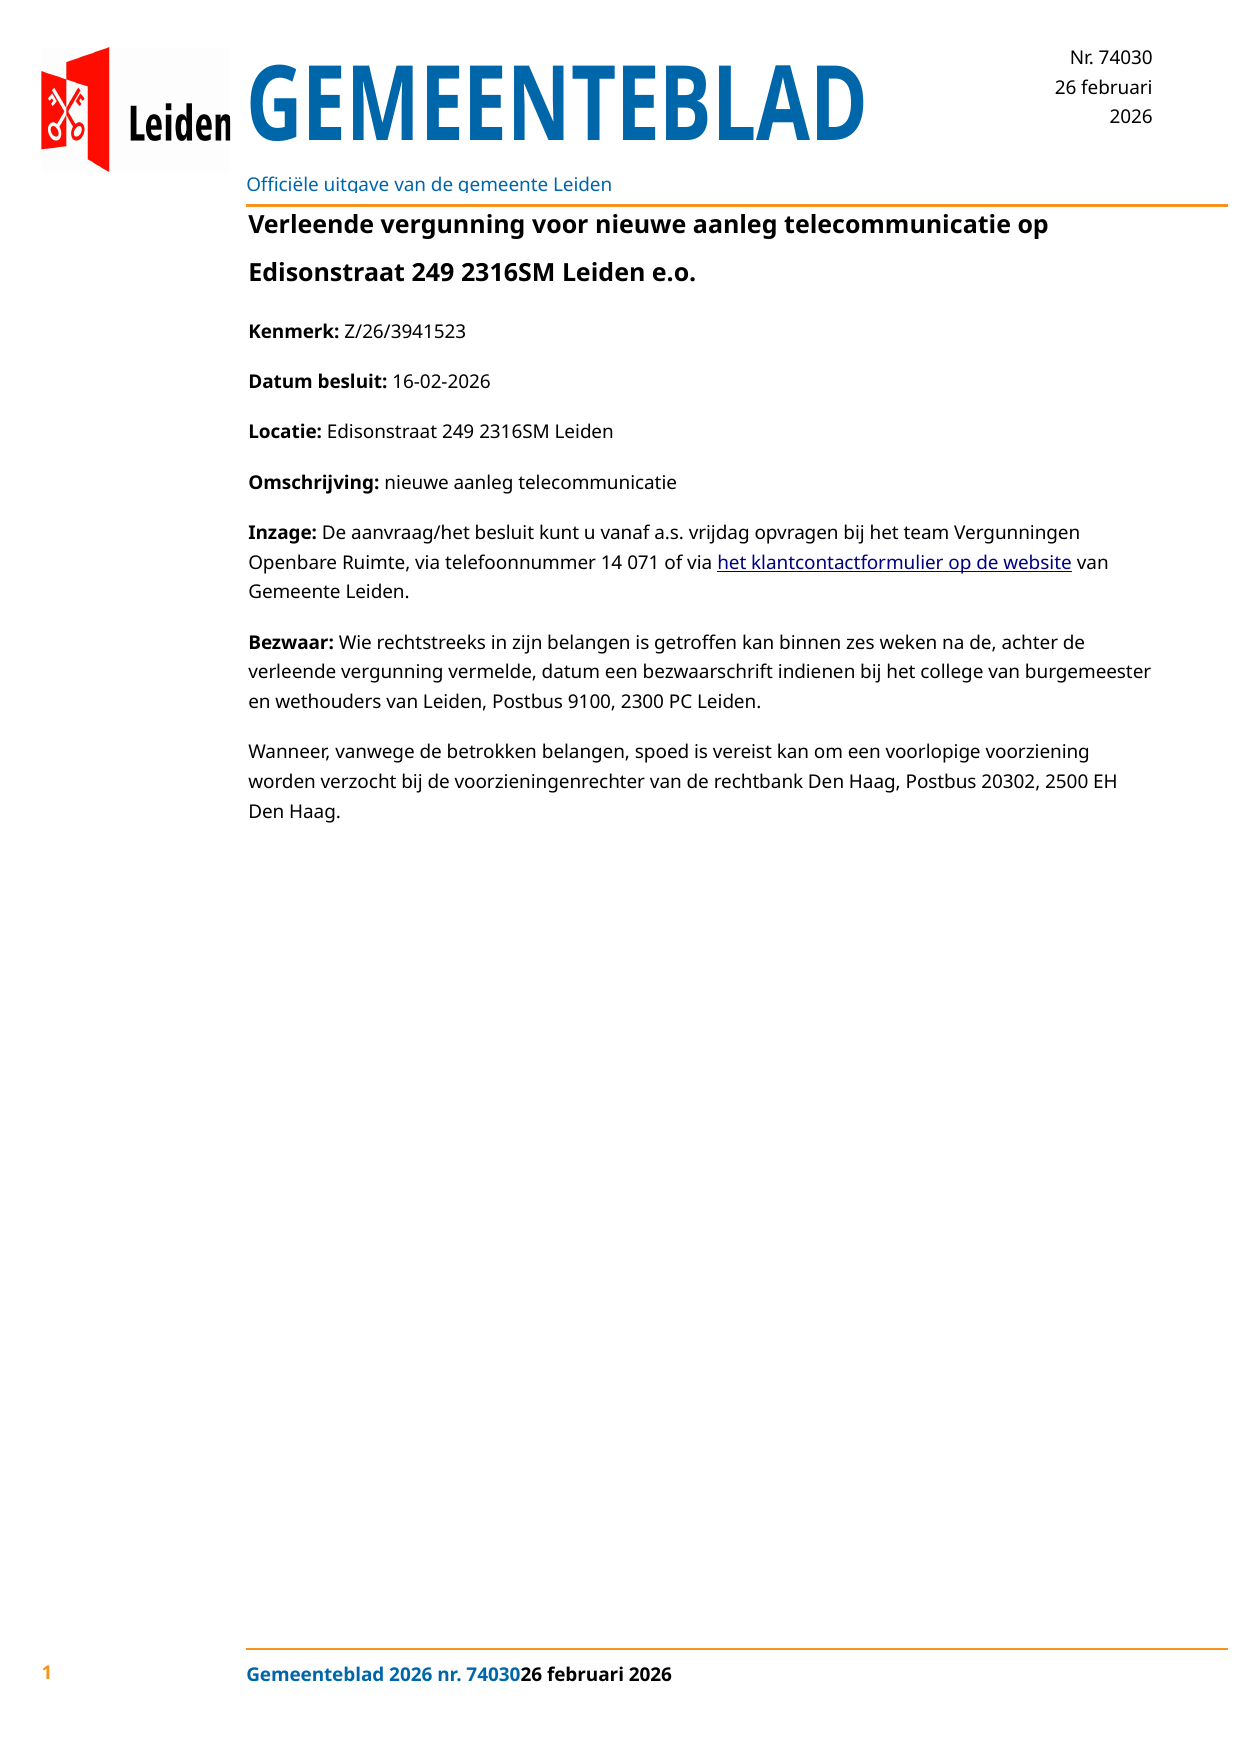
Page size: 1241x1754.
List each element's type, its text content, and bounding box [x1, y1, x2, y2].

text Datum besluit: 16-02-2026 [248, 368, 1152, 394]
text Kenmerk: Z/26/3941523 [248, 318, 1152, 344]
text Verleende vergunning voor nieuwe aanleg telecommunicatie op Edisonstraat 249 2316SM Leiden e.o. [248, 207, 1152, 288]
text Omschrijving: nieuwe aanleg telecommunicatie [248, 469, 1152, 495]
text Bezwaar: Wie rechtstreeks in zijn belangen is getroffen kan binnen zes weken na de, achter de verleende vergunning vermelde, datum een bezwaarschrift indienen bij het college van burgemeester en wethouders van Leiden, Postbus 9100, 2300 PC Leiden. [248, 629, 1152, 714]
picture [41, 47, 231, 172]
text Inzage: De aanvraag/het besluit kunt u vanaf a.s. vrijdag opvragen bij het team Vergunningen Openbare Ruimte, via telefoonnummer 14 071 of via het klantcontactformulier op de website van Gemeente Leiden. [248, 519, 1152, 604]
text Locatie: Edisonstraat 249 2316SM Leiden [248, 419, 1152, 444]
text Wanneer, vanwege de betrokken belangen, spoed is vereist kan om een voorlopige voorziening worden verzocht bij de voorzieningenrechter van de rechtbank Den Haag, Postbus 20302, 2500 EH Den Haag. [248, 739, 1152, 824]
